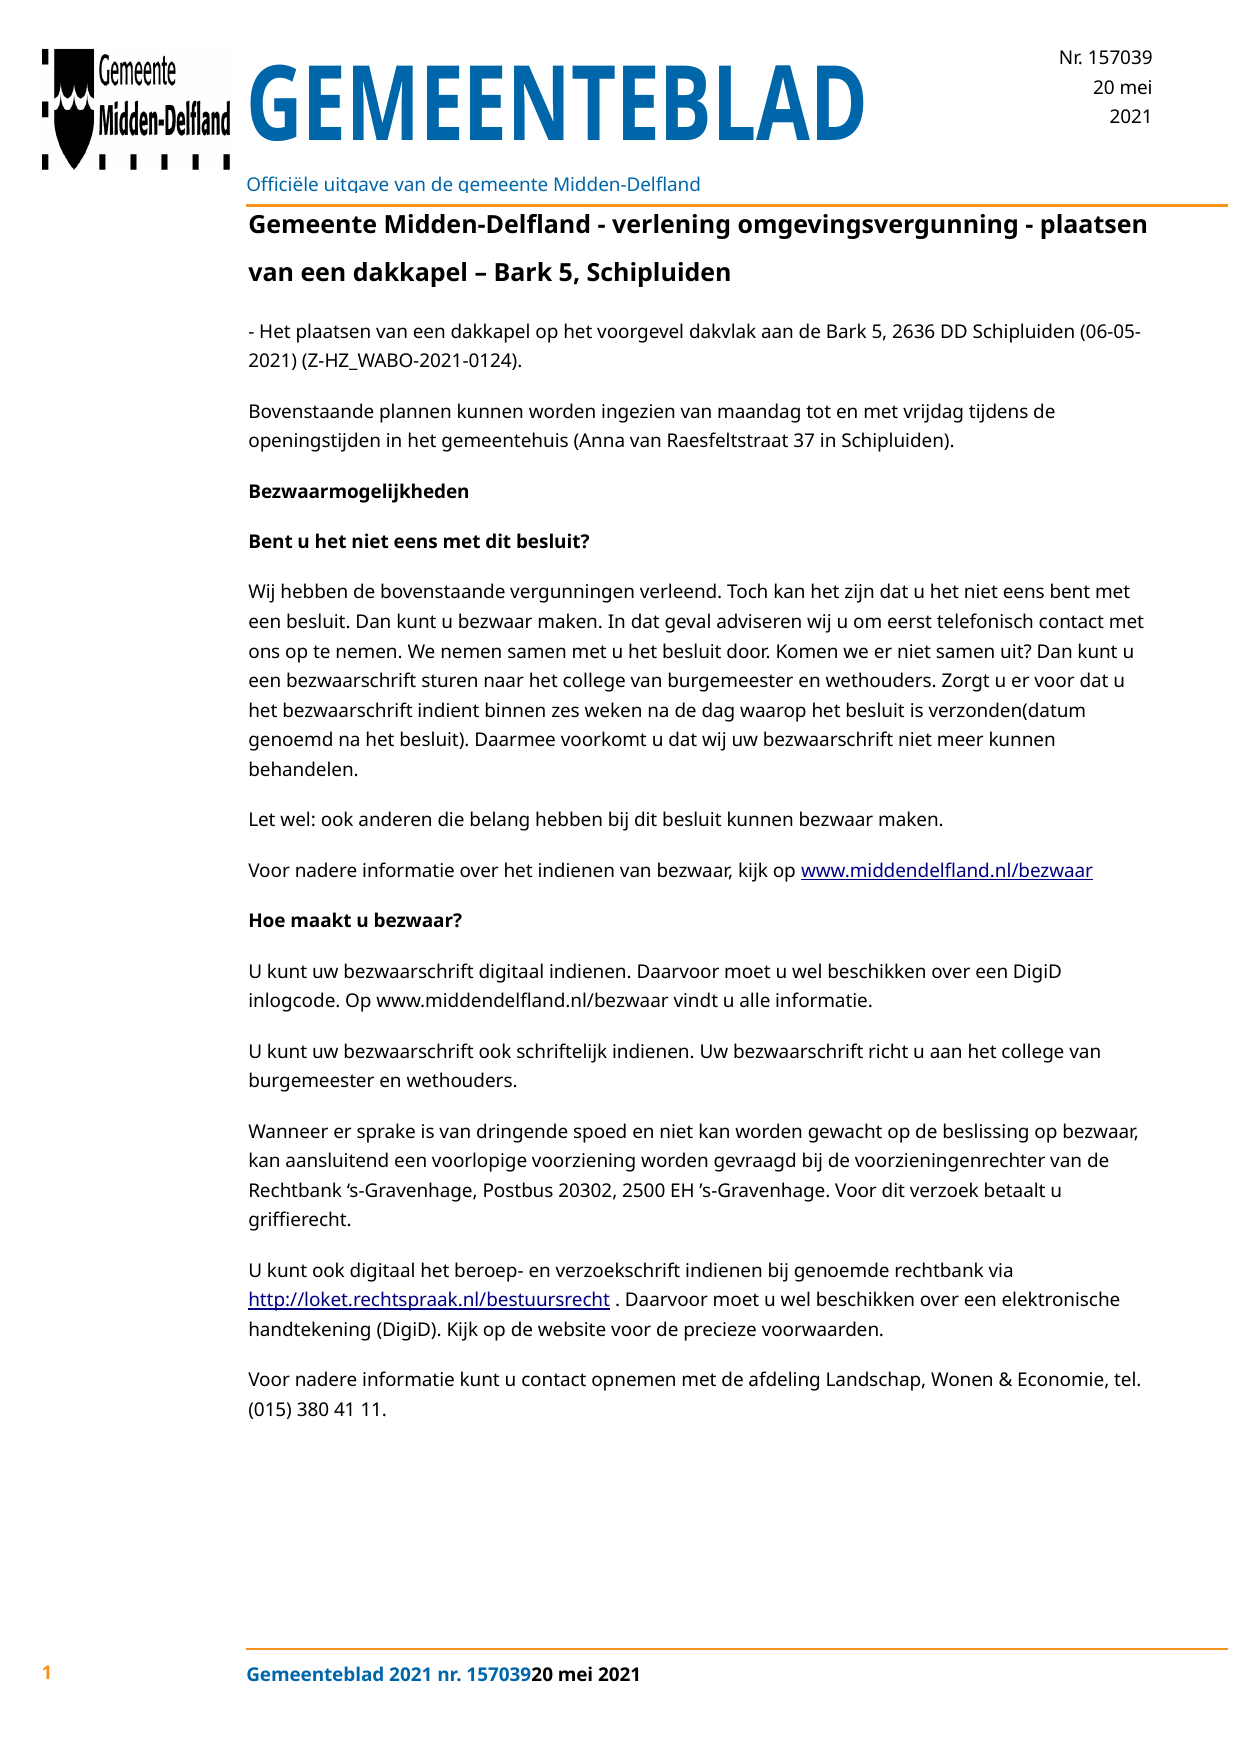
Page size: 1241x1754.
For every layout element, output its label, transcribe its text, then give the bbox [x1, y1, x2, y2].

text Voor nadere informatie kunt u contact opnemen met de afdeling Landschap, Wonen & Economie, tel. (015) 380 41 11. [248, 1367, 1152, 1422]
text Bezwaarmogelijkheden [248, 478, 1152, 504]
text Bent u het niet eens met dit besluit? [248, 528, 1152, 554]
text - Het plaatsen van een dakkapel op het voorgevel dakvlak aan de Bark 5, 2636 DD Schipluiden (06-05-2021) (Z-HZ_WABO-2021-0124). [248, 318, 1152, 373]
text U kunt uw bezwaarschrift digitaal indienen. Daarvoor moet u wel beschikken over een DigiD inlogcode. Op www.middendelfland.nl/bezwaar vindt u alle informatie. [248, 958, 1152, 1013]
text Voor nadere informatie over het indienen van bezwaar, kijk op www.middendelfland.nl/bezwaar [248, 857, 1152, 883]
text Wanneer er sprake is van dringende spoed en niet kan worden gewacht op de beslissing op bezwaar, kan aansluitend een voorlopige voorziening worden gevraagd bij de voorzieningenrechter van de Rechtbank ‘s-Gravenhage, Postbus 20302, 2500 EH ’s-Gravenhage. Voor dit verzoek betaalt u griffierecht. [248, 1118, 1152, 1232]
text Bovenstaande plannen kunnen worden ingezien van maandag tot en met vrijdag tijdens de openingstijden in het gemeentehuis (Anna van Raesfeltstraat 37 in Schipluiden). [248, 398, 1152, 453]
text U kunt uw bezwaarschrift ook schriftelijk indienen. Uw bezwaarschrift richt u aan het college van burgemeester en wethouders. [248, 1038, 1152, 1093]
text Wij hebben de bovenstaande vergunningen verleend. Toch kan het zijn dat u het niet eens bent met een besluit. Dan kunt u bezwaar maken. In dat geval adviseren wij u om eerst telefonisch contact met ons op te nemen. We nemen samen met u het besluit door. Komen we er niet samen uit? Dan kunt u een bezwaarschrift sturen naar het college van burgemeester en wethouders. Zorgt u er voor dat u het bezwaarschrift indient binnen zes weken na de dag waarop het besluit is verzonden(datum genoemd na het besluit). Daarmee voorkomt u dat wij uw bezwaarschrift niet meer kunnen behandelen. [248, 579, 1152, 782]
text Gemeente Midden-Delfland - verlening omgevingsvergunning - plaatsen van een dakkapel – Bark 5, Schipluiden [248, 207, 1152, 288]
text Let wel: ook anderen die belang hebben bij dit besluit kunnen bezwaar maken. [248, 807, 1152, 832]
text U kunt ook digitaal het beroep- en verzoekschrift indienen bij genoemde rechtbank via http://loket.rechtspraak.nl/bestuursrecht . Daarvoor moet u wel beschikken over een elektronische handtekening (DigiD). Kijk op de website voor de precieze voorwaarden. [248, 1257, 1152, 1342]
text Hoe maakt u bezwaar? [248, 907, 1152, 933]
picture [41, 47, 231, 172]
